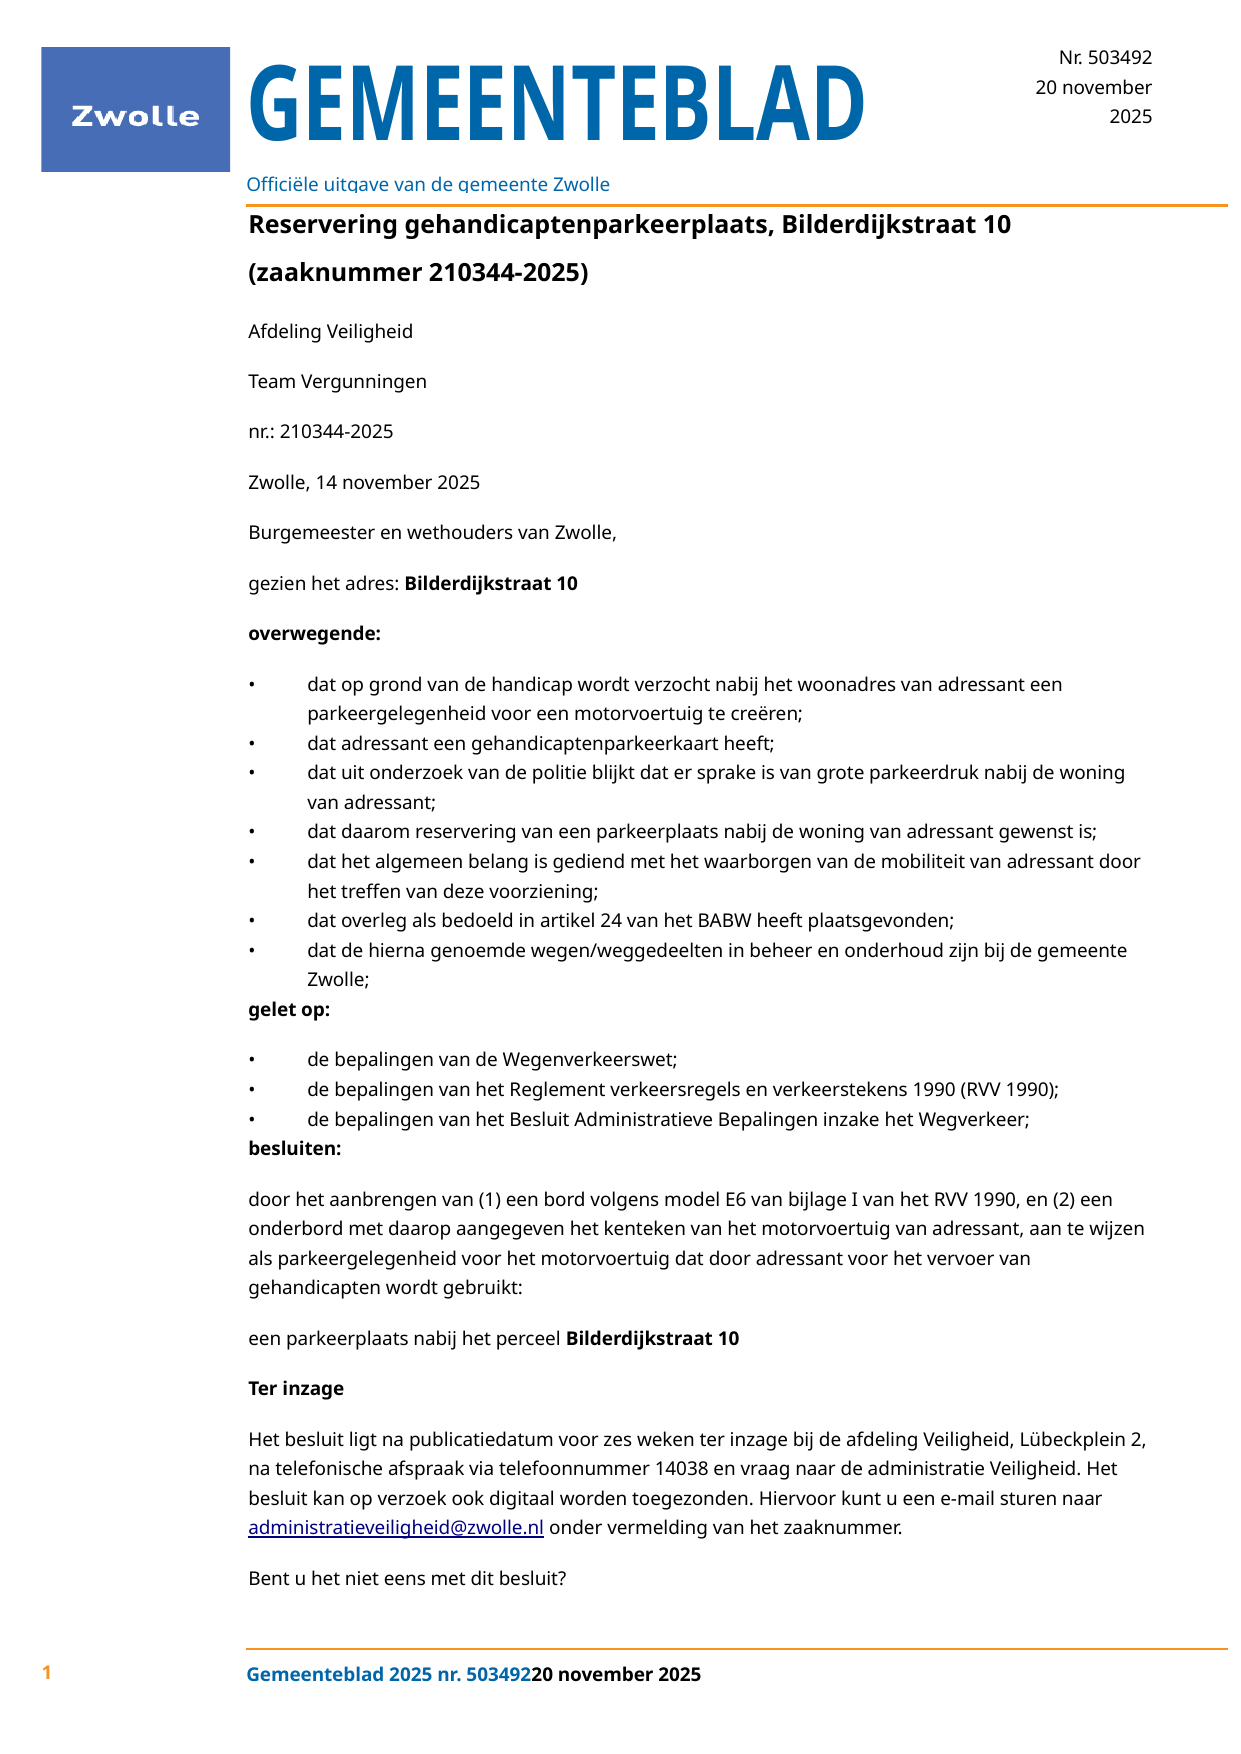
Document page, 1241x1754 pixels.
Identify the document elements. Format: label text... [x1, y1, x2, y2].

picture [41, 47, 231, 172]
list de bepalingen van de Wegenverkeerswet; [248, 1047, 1152, 1072]
text Burgemeester en wethouders van Zwolle, [248, 519, 1152, 545]
text Zwolle, 14 november 2025 [248, 469, 1152, 495]
list dat adressant een gehandicaptenparkeerkaart heeft; [248, 730, 1152, 756]
text overwegende: [248, 620, 1152, 646]
list dat daarom reservering van een parkeerplaats nabij de woning van adressant gewenst is; [248, 819, 1152, 844]
list dat op grond van de handicap wordt verzocht nabij het woonadres van adressant een parkeergelegenheid voor een motorvoertuig te creëren; [248, 671, 1152, 726]
text Afdeling Veiligheid [248, 318, 1152, 344]
text Het besluit ligt na publicatiedatum voor zes weken ter inzage bij de afdeling Veiligheid, Lübeckplein 2, na telefonische afspraak via telefoonnummer 14038 en vraag naar de administratie Veiligheid. Het besluit kan op verzoek ook digitaal worden toegezonden. Hiervoor kunt u een e-mail sturen naar administratieveiligheid@zwolle.nl onder vermelding van het zaaknummer. [248, 1426, 1152, 1540]
text nr.: 210344-2025 [248, 419, 1152, 444]
list dat het algemeen belang is gediend met het waarborgen van de mobiliteit van adressant door het treffen van deze voorziening; [248, 848, 1152, 904]
text besluiten: [248, 1135, 1152, 1161]
text Reservering gehandicaptenparkeerplaats, Bilderdijkstraat 10 (zaaknummer 210344-2025) [248, 207, 1152, 288]
text een parkeerplaats nabij het perceel Bilderdijkstraat 10 [248, 1325, 1152, 1351]
text Bent u het niet eens met dit besluit? [248, 1565, 1152, 1591]
list dat uit onderzoek van de politie blijkt dat er sprake is van grote parkeerdruk nabij de woning van adressant; [248, 759, 1152, 815]
text Team Vergunningen [248, 368, 1152, 394]
text gelet op: [248, 996, 1152, 1022]
list de bepalingen van het Besluit Administratieve Bepalingen inzake het Wegverkeer; [248, 1106, 1152, 1132]
list dat overleg als bedoeld in artikel 24 van het BABW heeft plaatsgevonden; [248, 907, 1152, 933]
list dat de hierna genoemde wegen/weggedeelten in beheer en onderhoud zijn bij de gemeente Zwolle; [248, 937, 1152, 992]
text Ter inzage [248, 1375, 1152, 1401]
list de bepalingen van het Reglement verkeersregels en verkeerstekens 1990 (RVV 1990); [248, 1076, 1152, 1102]
text door het aanbrengen van (1) een bord volgens model E6 van bijlage I van het RVV 1990, en (2) een onderbord met daarop aangegeven het kenteken van het motorvoertuig van adressant, aan te wijzen als parkeergelegenheid voor het motorvoertuig dat door adressant voor het vervoer van gehandicapten wordt gebruikt: [248, 1186, 1152, 1300]
text gezien het adres: Bilderdijkstraat 10 [248, 570, 1152, 596]
